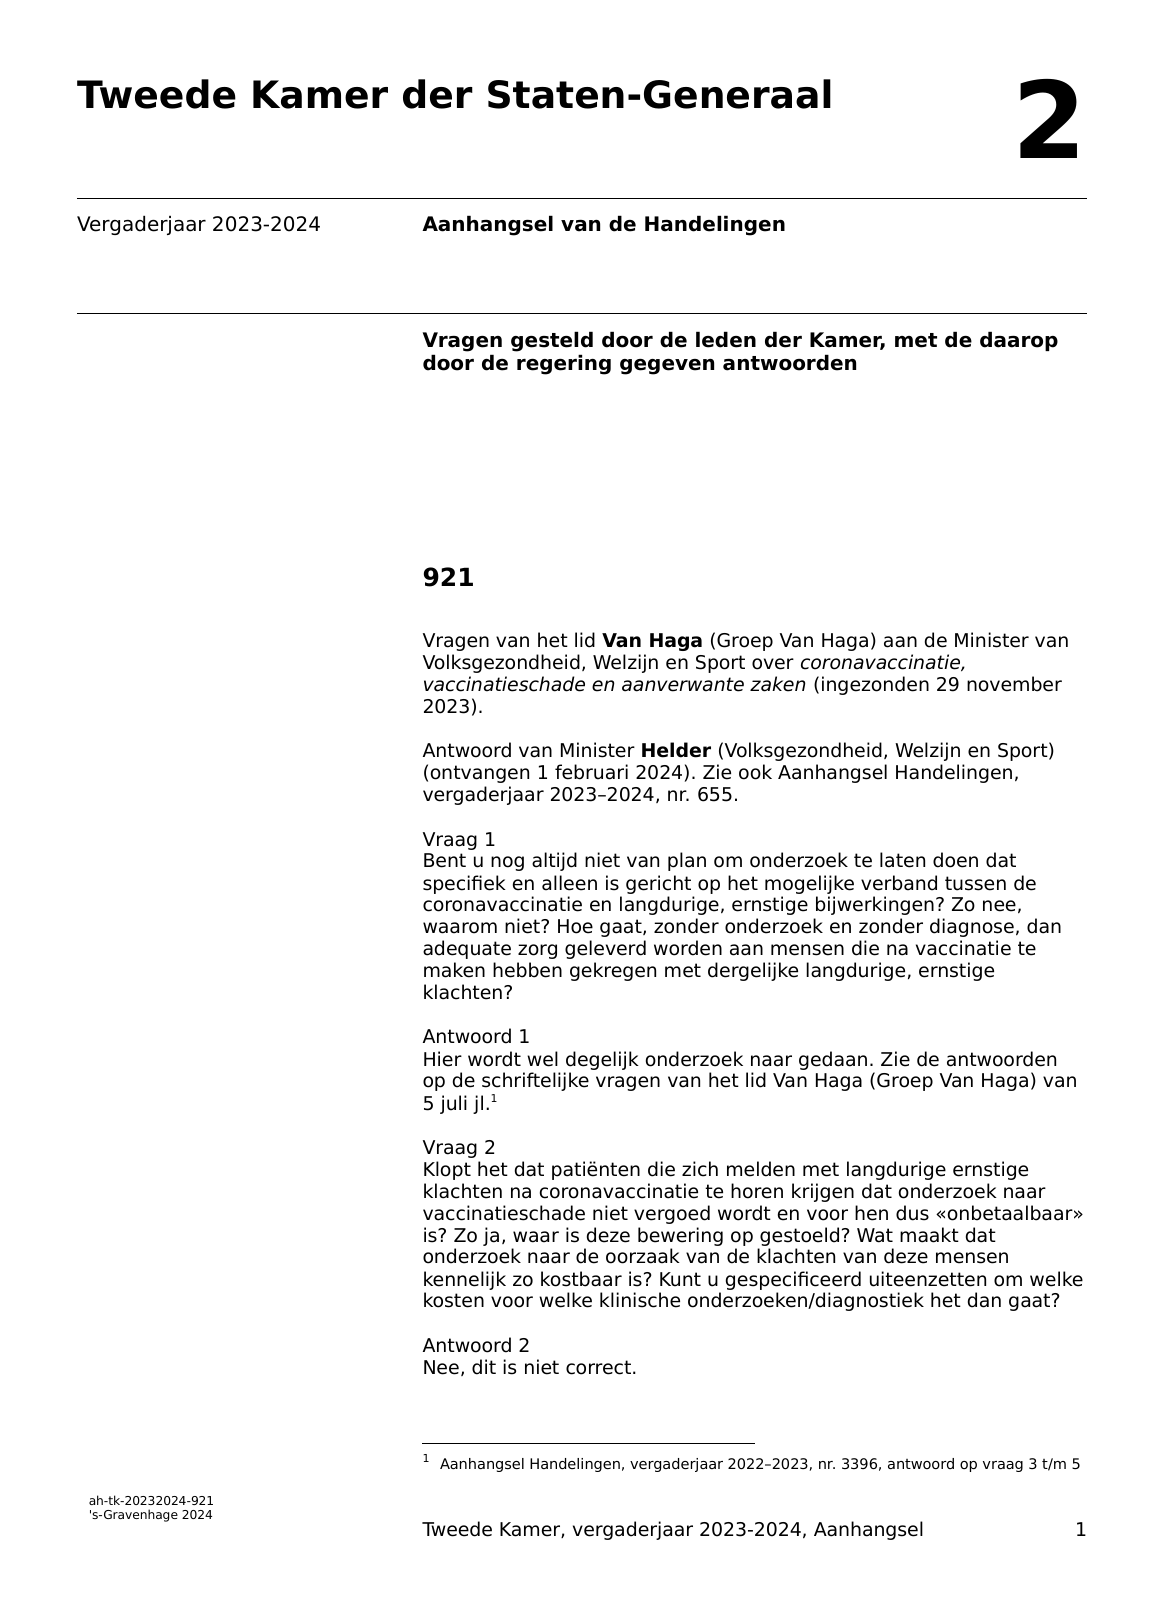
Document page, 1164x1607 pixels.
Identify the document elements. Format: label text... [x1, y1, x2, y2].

text 's-Gravenhage 2024 [88, 1508, 323, 1522]
table_cell Vragen gesteld door de leden der Kamer, met de daarop door de regering gegeven antwoorden [422, 314, 1087, 375]
text Vragen van het lid Van Haga (Groep Van Haga) aan de Minister van Volksgezondheid, Welzijn en Sport over coronavaccinatie, vaccinatieschade en aanverwante zaken (ingezonden 29 november 2023). [422, 630, 1087, 718]
text Antwoord 1 [422, 1026, 1087, 1048]
text Klopt het dat patiënten die zich melden met langdurige ernstige klachten na coronavaccinatie te horen krijgen dat onderzoek naar vaccinatieschade niet vergoed wordt en voor hen dus «onbetaalbaar» is? Zo ja, waar is deze bewering op gestoeld? Wat maakt dat onderzoek naar de oorzaak van de klachten van deze mensen kennelijk zo kostbaar is? Kunt u gespecificeerd uiteenzetten om welke kosten voor welke klinische onderzoeken/diagnostiek het dan gaat? [422, 1158, 1087, 1312]
table_cell [77, 314, 422, 375]
text Hier wordt wel degelijk onderzoek naar gedaan. Zie de antwoorden op de schriftelijke vragen van het lid Van Haga (Groep Van Haga) van 5 juli jl. [422, 1048, 1087, 1114]
table_cell Aanhangsel van de Handelingen [422, 199, 1087, 313]
text ah-tk-20232024-921 [88, 1494, 323, 1508]
table_cell Vergaderjaar 2023-2024 [77, 199, 422, 313]
text Antwoord 2 [422, 1334, 1087, 1357]
table_header Tweede Kamer der Staten-Generaal [77, 59, 886, 198]
text Vraag 1 [422, 828, 1087, 850]
text Antwoord van Minister Helder (Volksgezondheid, Welzijn en Sport) (ontvangen 1 februari 2024). Zie ook Aanhangsel Handelingen, vergaderjaar 2023–2024, nr. 655. [422, 740, 1087, 806]
table_header 2 [886, 59, 1087, 198]
text Vraag 2 [422, 1137, 1087, 1158]
text Aanhangsel Handelingen, vergaderjaar 2022–2023, nr. 3396, antwoord op vraag 3 t/m 5 [422, 1452, 1087, 1474]
text Nee, dit is niet correct. [422, 1357, 1087, 1378]
text Bent u nog altijd niet van plan om onderzoek te laten doen dat specifiek en alleen is gericht op het mogelijke verband tussen de coronavaccinatie en langdurige, ernstige bijwerkingen? Zo nee, waarom niet? Hoe gaat, zonder onderzoek en zonder diagnose, dan adequate zorg geleverd worden aan mensen die na vaccinatie te maken hebben gekregen met dergelijke langdurige, ernstige klachten? [422, 850, 1087, 1004]
text 921 [422, 563, 1087, 592]
